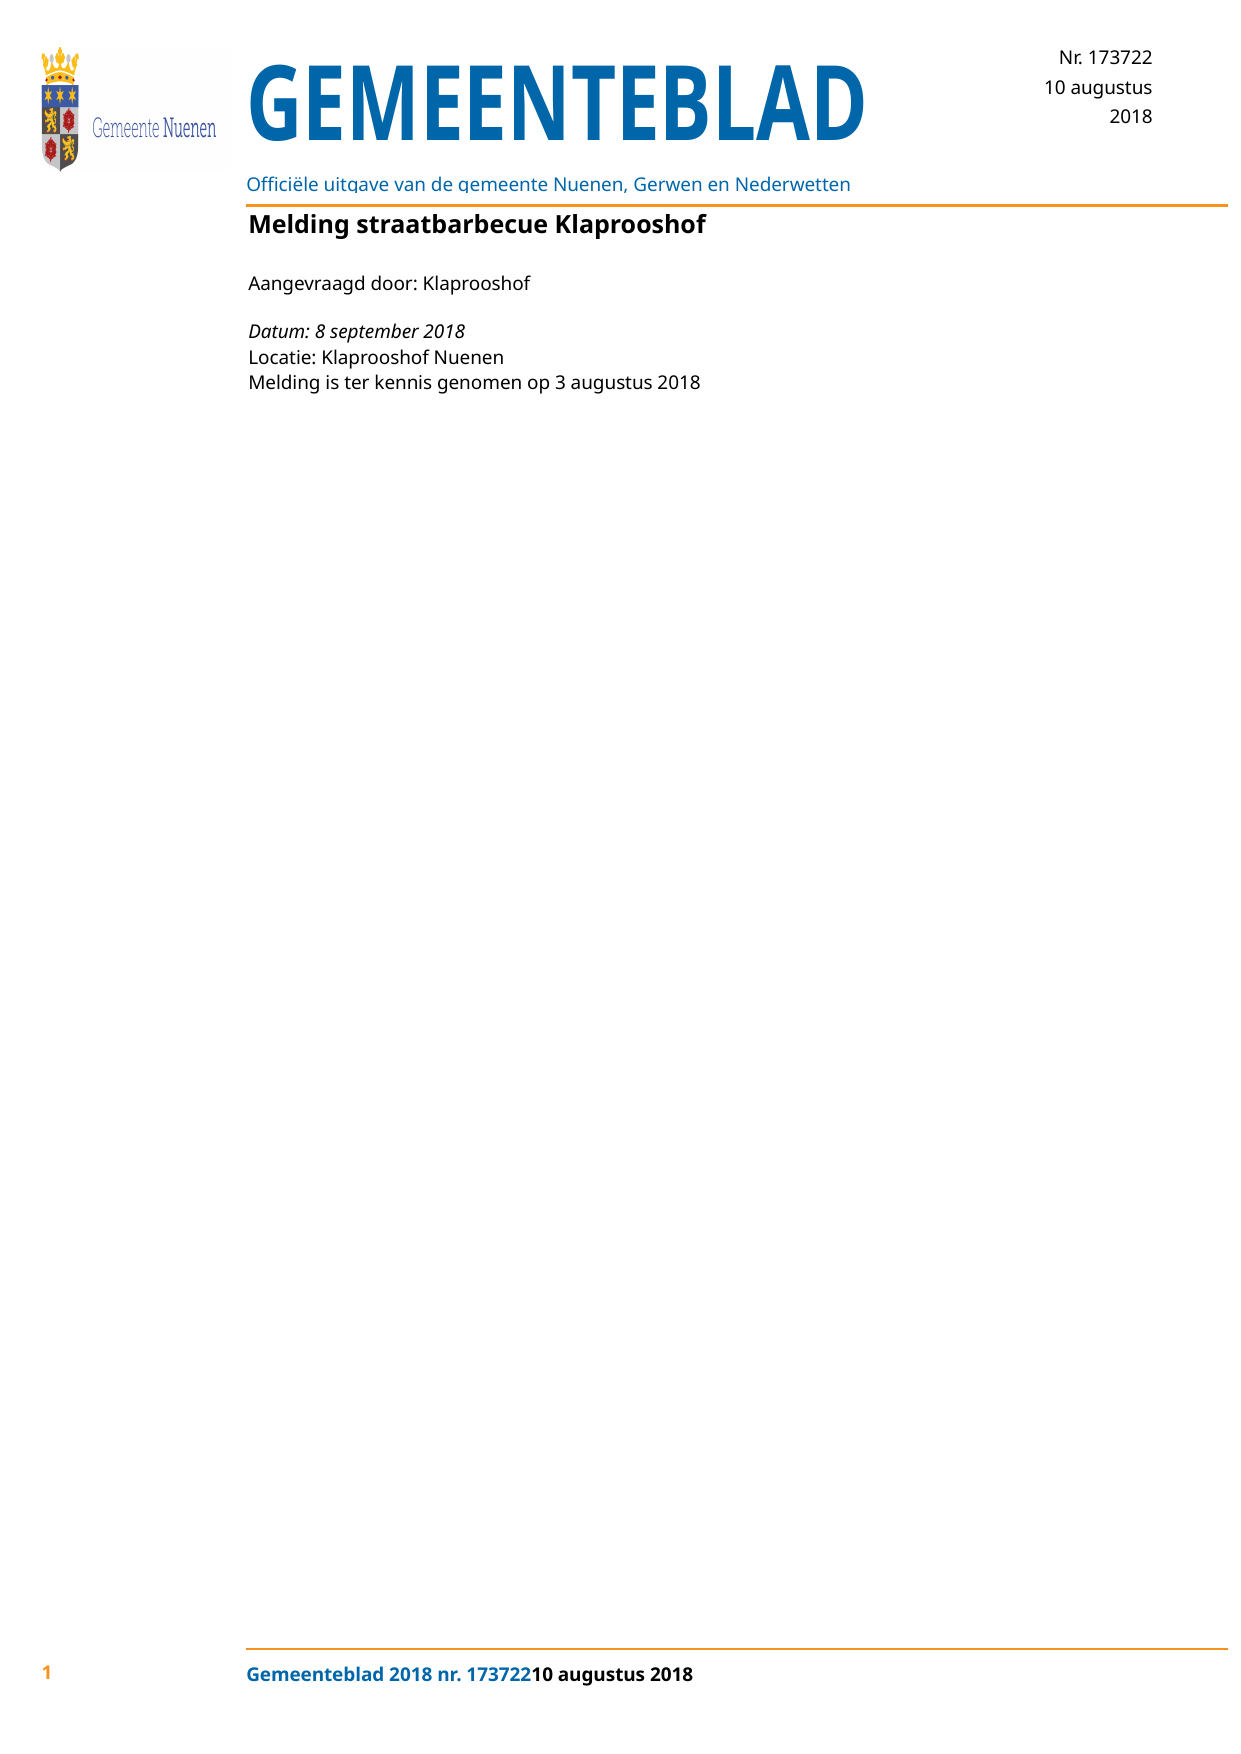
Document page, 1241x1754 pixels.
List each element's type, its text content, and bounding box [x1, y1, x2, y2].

text Aangevraagd door: Klaprooshof [248, 270, 1152, 296]
text Datum: 8 september 2018 [248, 318, 1152, 344]
text Melding is ter kennis genomen op 3 augustus 2018 [248, 369, 1152, 395]
text Melding straatbarbecue Klaprooshof [248, 207, 1152, 241]
text Locatie: Klaprooshof Nuenen [248, 344, 1152, 369]
picture [41, 47, 231, 172]
